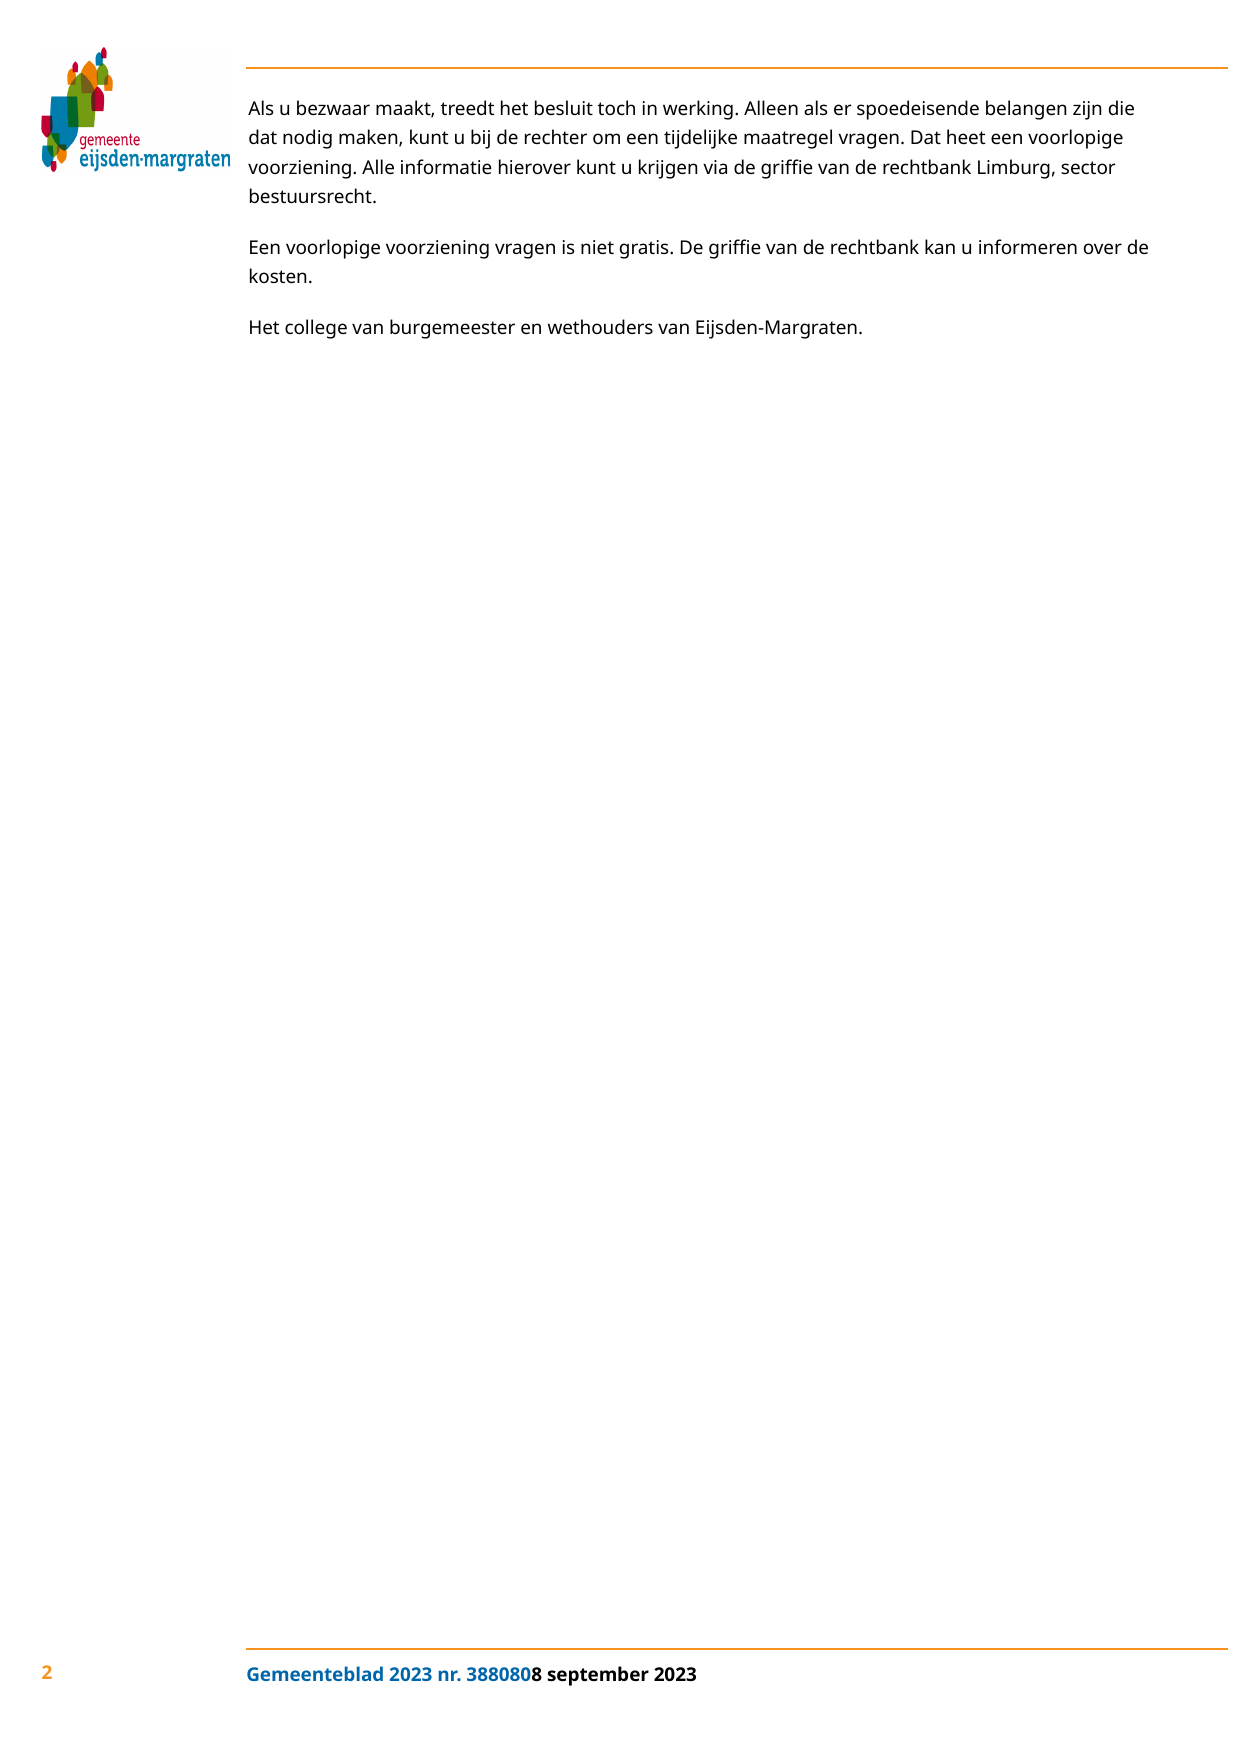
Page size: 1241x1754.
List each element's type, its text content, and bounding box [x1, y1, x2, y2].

text Een voorlopige voorziening vragen is niet gratis. De griffie van de rechtbank kan u informeren over de kosten. [248, 234, 1152, 289]
picture [41, 47, 231, 172]
text Het college van burgemeester en wethouders van Eijsden-Margraten. [248, 314, 1152, 340]
text Als u bezwaar maakt, treedt het besluit toch in werking. Alleen als er spoedeisende belangen zijn die dat nodig maken, kunt u bij de rechter om een tijdelijke maatregel vragen. Dat heet een voorlopige voorziening. Alle informatie hierover kunt u krijgen via de griffie van de rechtbank Limburg, sector bestuursrecht. [248, 95, 1152, 209]
